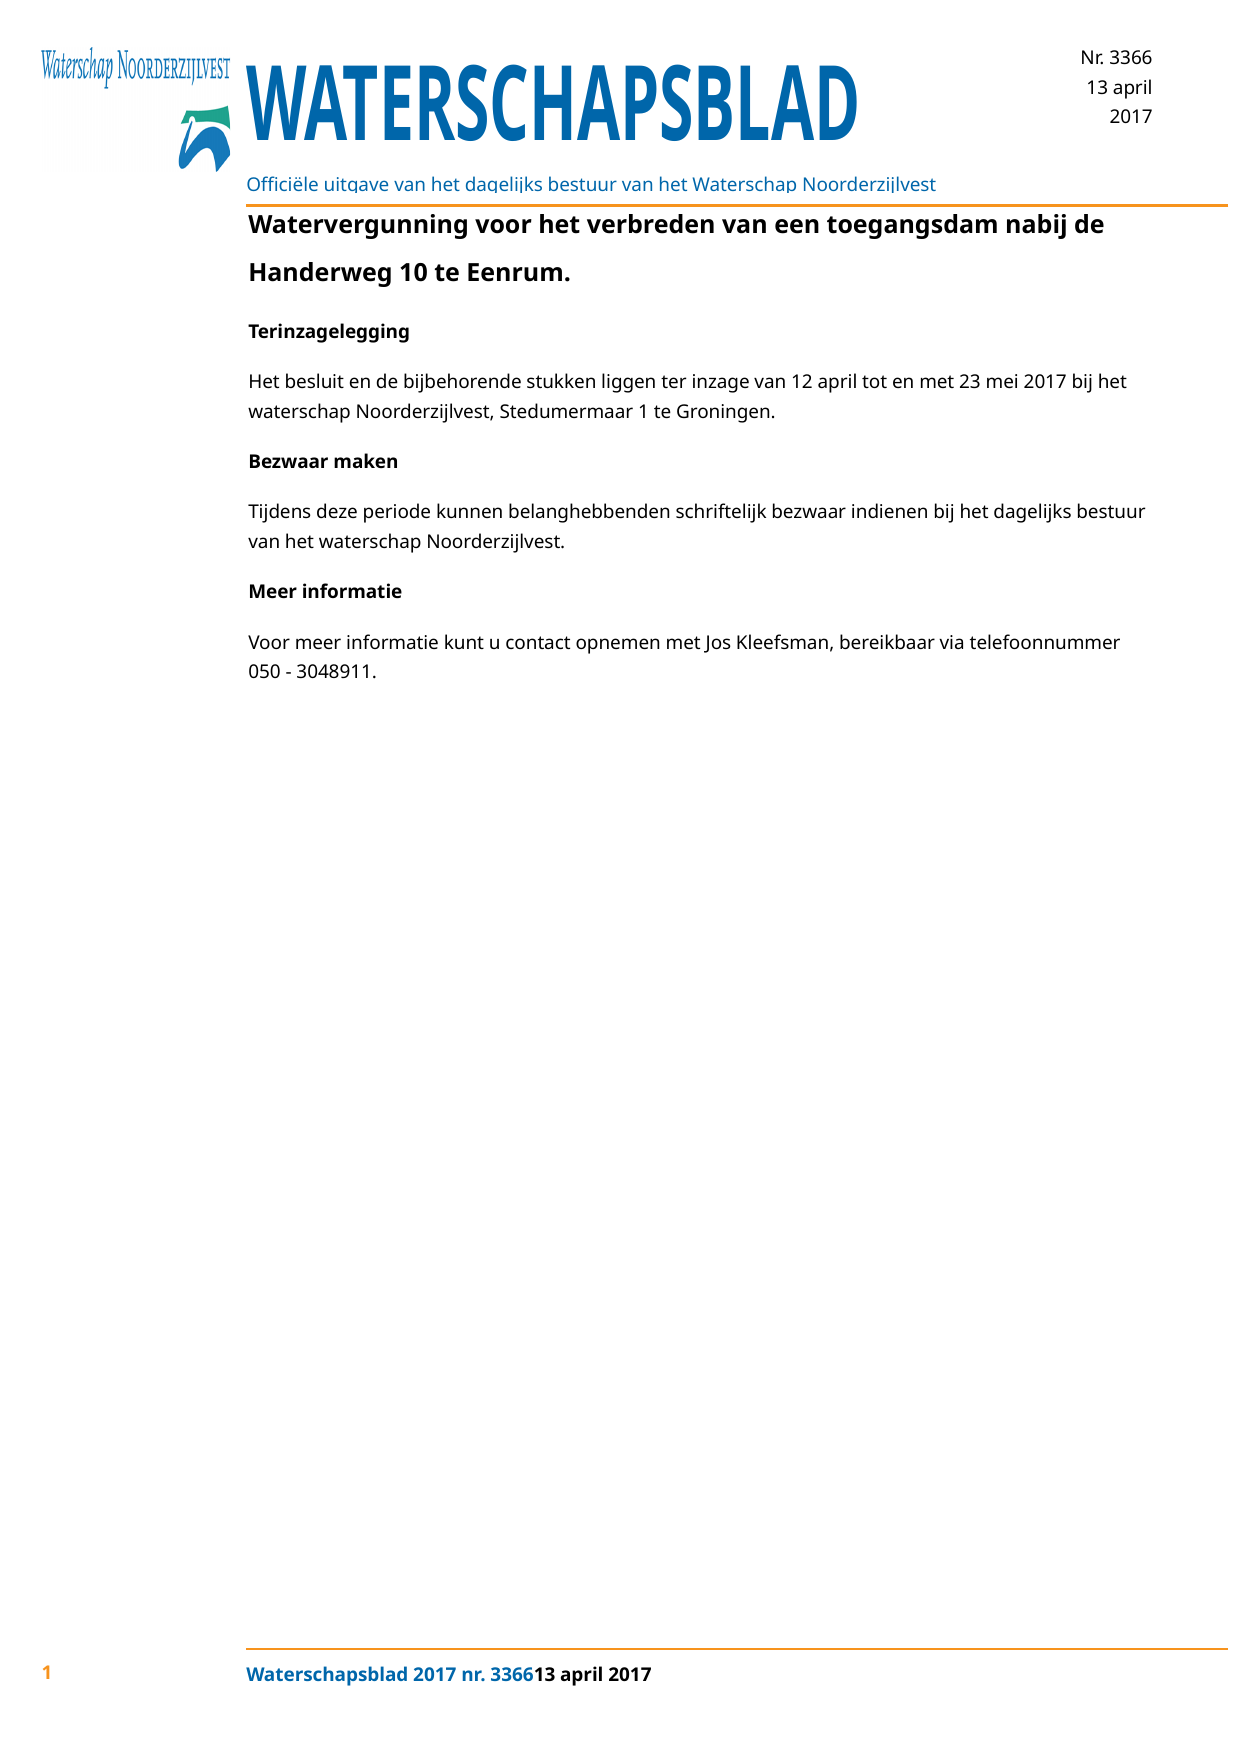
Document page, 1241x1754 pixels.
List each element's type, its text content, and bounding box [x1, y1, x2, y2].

text Meer informatie [248, 579, 1152, 604]
text Watervergunning voor het verbreden van een toegangsdam nabij de Handerweg 10 te Eenrum. [248, 207, 1152, 288]
text Het besluit en de bijbehorende stukken liggen ter inzage van 12 april tot en met 23 mei 2017 bij het waterschap Noorderzijlvest, Stedumermaar 1 te Groningen. [248, 368, 1152, 424]
text Voor meer informatie kunt u contact opnemen met Jos Kleefsman, bereikbaar via telefoonnummer 050 - 3048911. [248, 629, 1152, 684]
text Terinzagelegging [248, 318, 1152, 344]
picture [41, 47, 231, 172]
text Tijdens deze periode kunnen belanghebbenden schriftelijk bezwaar indienen bij het dagelijks bestuur van het waterschap Noorderzijlvest. [248, 499, 1152, 554]
text Bezwaar maken [248, 448, 1152, 474]
